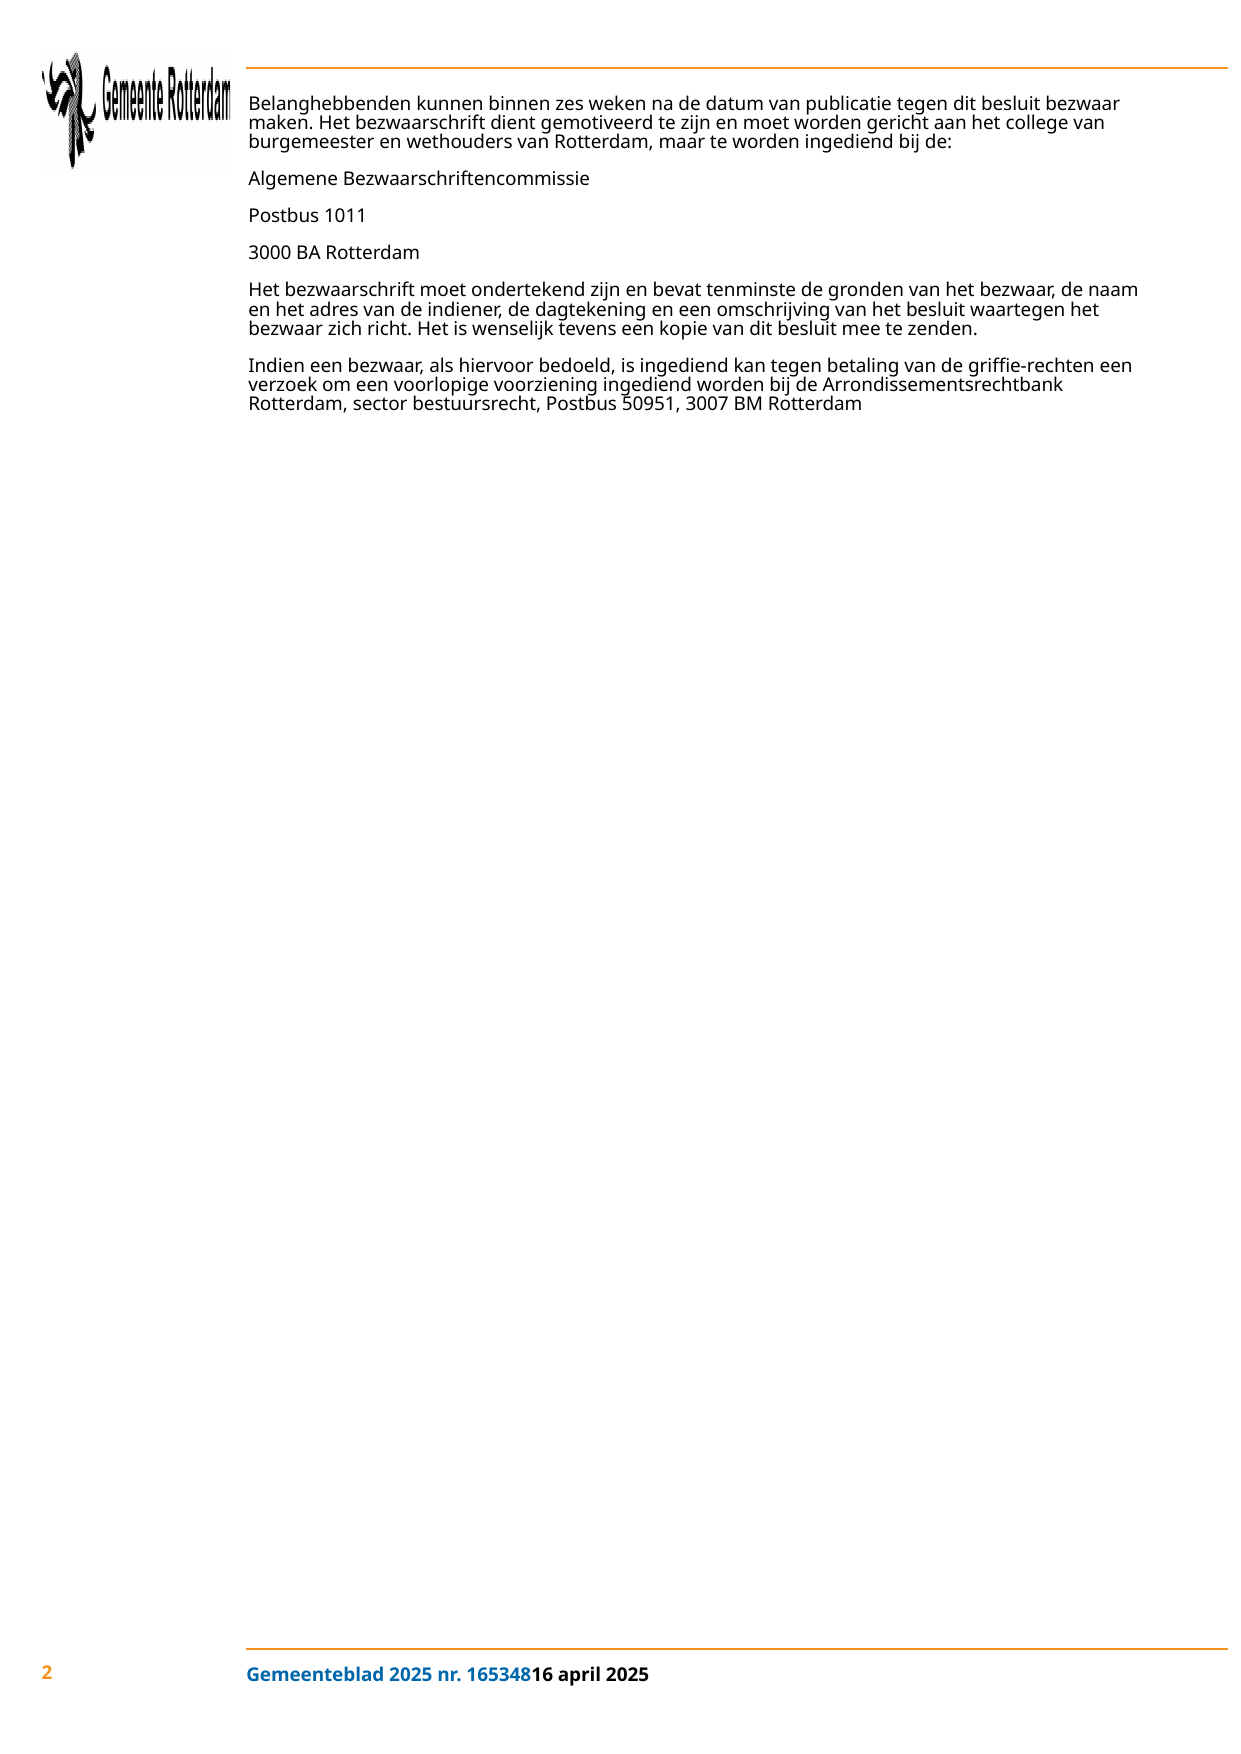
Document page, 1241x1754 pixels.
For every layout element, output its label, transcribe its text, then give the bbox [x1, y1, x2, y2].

text Belanghebbenden kunnen binnen zes weken na de datum van publicatie tegen dit besluit bezwaar maken. Het bezwaarschrift dient gemotiveerd te zijn en moet worden gericht aan het college van burgemeester en wethouders van Rotterdam, maar te worden ingediend bij de: [248, 95, 1152, 153]
text 3000 BA Rotterdam [248, 244, 1152, 263]
text Algemene Bezwaarschriftencommissie [248, 170, 1152, 189]
text Postbus 1011 [248, 207, 1152, 227]
text Het bezwaarschrift moet ondertekend zijn en bevat tenminste de gronden van het bezwaar, de naam en het adres van de indiener, de dagtekening en een omschrijving van het besluit waartegen het bezwaar zich richt. Het is wenselijk tevens een kopie van dit besluit mee te zenden. [248, 281, 1152, 339]
text Indien een bezwaar, als hiervoor bedoeld, is ingediend kan tegen betaling van de griffie-rechten een verzoek om een voorlopige voorziening ingediend worden bij de Arrondissementsrechtbank Rotterdam, sector bestuursrecht, Postbus 50951, 3007 BM Rotterdam [248, 357, 1152, 414]
picture [41, 47, 231, 172]
